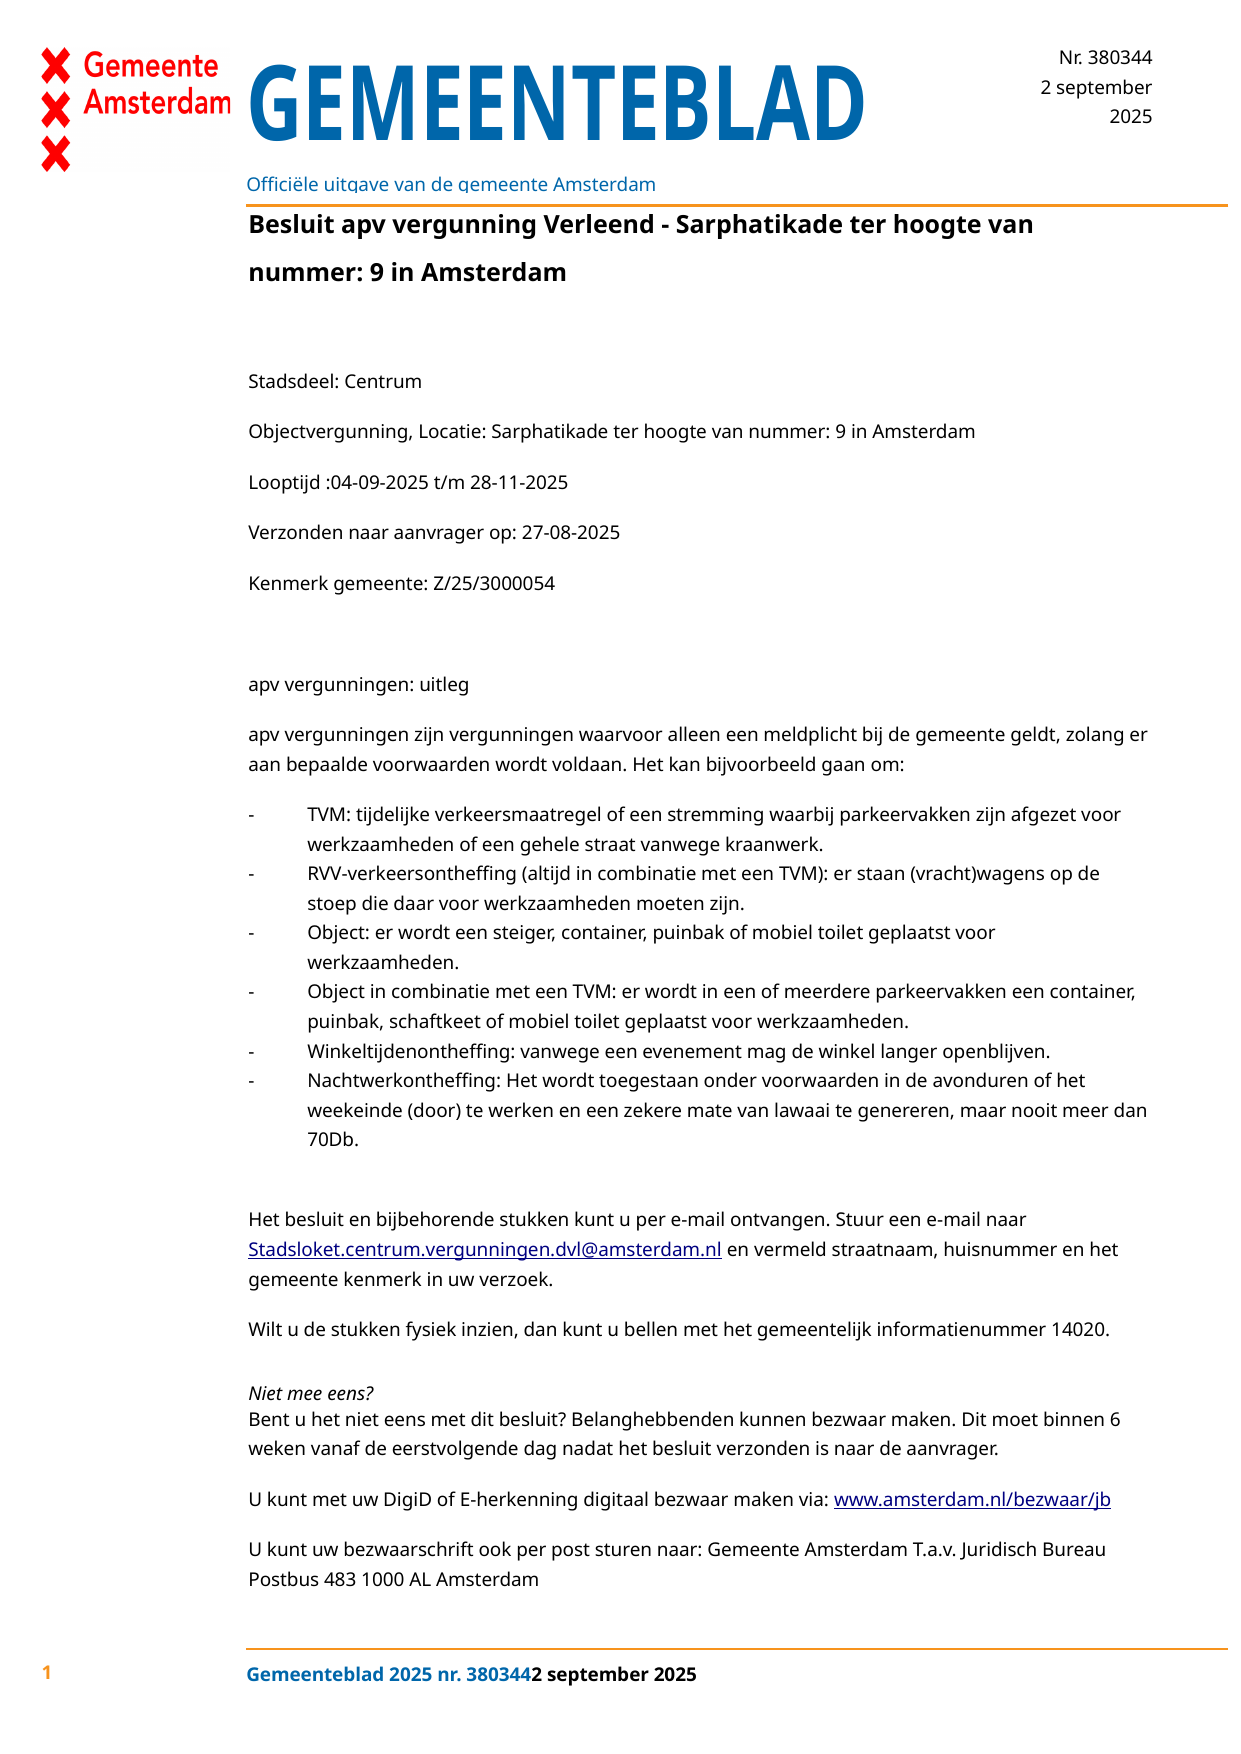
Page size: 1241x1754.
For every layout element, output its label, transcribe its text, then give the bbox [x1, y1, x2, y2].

text Objectvergunning, Locatie: Sarphatikade ter hoogte van nummer: 9 in Amsterdam [248, 419, 1152, 444]
text Het besluit en bijbehorende stukken kunt u per e-mail ontvangen. Stuur een e-mail naar Stadsloket.centrum.vergunningen.dvl@amsterdam.nl en vermeld straatnaam, huisnummer en het gemeente kenmerk in uw verzoek. [248, 1207, 1152, 1292]
text Niet mee eens? [248, 1380, 1152, 1406]
list Object: er wordt een steiger, container, puinbak of mobiel toilet geplaatst voor werkzaamheden. [248, 919, 1152, 975]
text U kunt met uw DigiD of E-herkenning digitaal bezwaar maken via: www.amsterdam.nl/bezwaar/jb [248, 1486, 1152, 1512]
text Besluit apv vergunning Verleend - Sarphatikade ter hoogte van nummer: 9 in Amsterdam [248, 207, 1152, 288]
text Looptijd :04-09-2025 t/m 28-11-2025 [248, 469, 1152, 495]
text Stadsdeel: Centrum [248, 368, 1152, 394]
text U kunt uw bezwaarschrift ook per post sturen naar: Gemeente Amsterdam T.a.v. Juridisch Bureau Postbus 483 1000 AL Amsterdam [248, 1536, 1152, 1592]
picture [41, 47, 231, 172]
list Nachtwerkontheffing: Het wordt toegestaan onder voorwaarden in de avonduren of het weekeinde (door) te werken en een zekere mate van lawaai te genereren, maar nooit meer dan 70Db. [248, 1067, 1152, 1152]
text Verzonden naar aanvrager op: 27-08-2025 [248, 519, 1152, 545]
text Wilt u de stukken fysiek inzien, dan kunt u bellen met het gemeentelijk informatienummer 14020. [248, 1316, 1152, 1342]
list Object in combinatie met een TVM: er wordt in een of meerdere parkeervakken een container, puinbak, schaftkeet of mobiel toilet geplaatst voor werkzaamheden. [248, 979, 1152, 1034]
list RVV-verkeersontheffing (altijd in combinatie met een TVM): er staan (vracht)wagens op de stoep die daar voor werkzaamheden moeten zijn. [248, 860, 1152, 916]
text apv vergunningen zijn vergunningen waarvoor alleen een meldplicht bij de gemeente geldt, zolang er aan bepaalde voorwaarden wordt voldaan. Het kan bijvoorbeeld gaan om: [248, 721, 1152, 777]
text apv vergunningen: uitleg [248, 671, 1152, 697]
text Bent u het niet eens met dit besluit? Belanghebbenden kunnen bezwaar maken. Dit moet binnen 6 weken vanaf de eerstvolgende dag nadat het besluit verzonden is naar de aanvrager. [248, 1406, 1152, 1461]
list TVM: tijdelijke verkeersmaatregel of een stremming waarbij parkeervakken zijn afgezet voor werkzaamheden of een gehele straat vanwege kraanwerk. [248, 801, 1152, 857]
text Kenmerk gemeente: Z/25/3000054 [248, 570, 1152, 596]
list Winkeltijdenontheffing: vanwege een evenement mag de winkel langer openblijven. [248, 1038, 1152, 1064]
